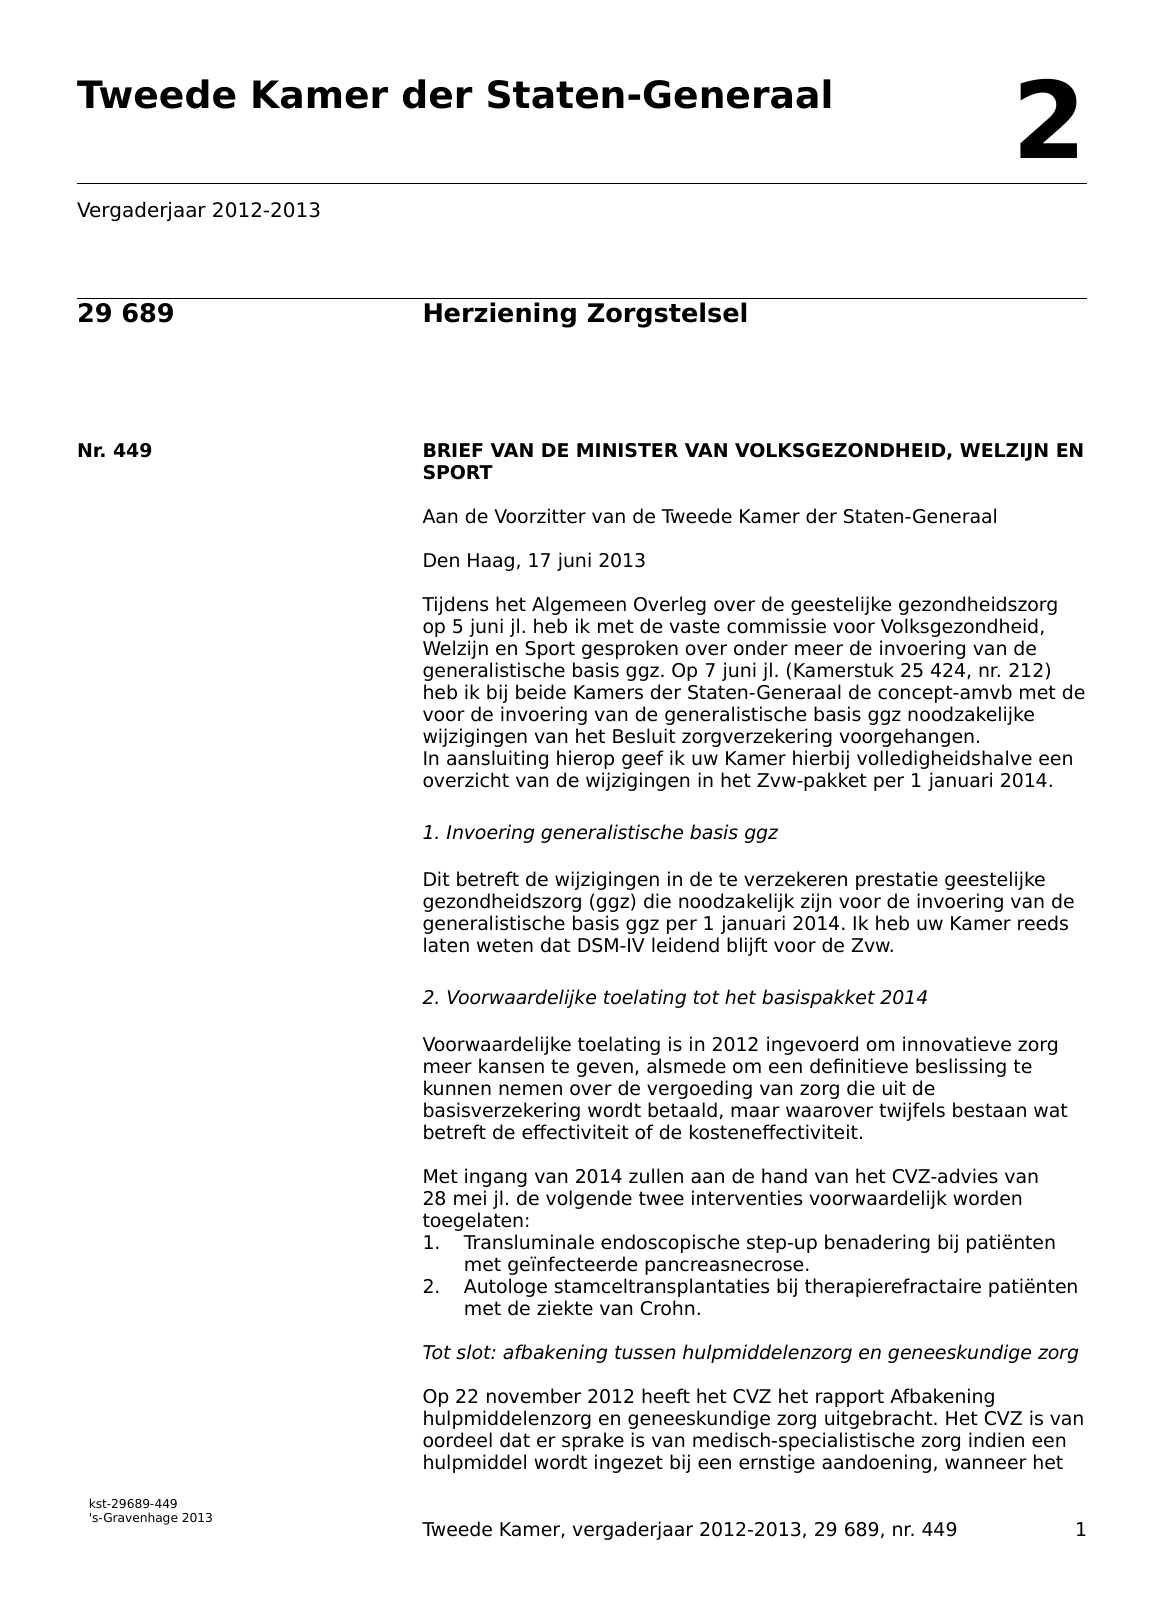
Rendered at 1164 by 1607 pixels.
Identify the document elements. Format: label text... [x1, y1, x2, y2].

text Dit betreft de wijzigingen in de te verzekeren prestatie geestelijke gezondheidszorg (ggz) die noodzakelijk zijn voor de invoering van de generalistische basis ggz per 1 januari 2014. Ik heb uw Kamer reeds laten weten dat DSM-IV leidend blijft voor de Zvw. [422, 869, 1087, 957]
table_header Tweede Kamer der Staten-Generaal [77, 59, 886, 183]
subtitle Nr. 449 BRIEF VAN DE MINISTER VAN VOLKSGEZONDHEID, WELZIJN EN SPORT [77, 440, 1087, 484]
subtitle Tot slot: afbakening tussen hulpmiddelenzorg en geneeskundige zorg [422, 1342, 1087, 1364]
table_header 2 [886, 59, 1087, 183]
text Op 22 november 2012 heeft het CVZ het rapport Afbakening hulpmiddelenzorg en geneeskundige zorg uitgebracht. Het CVZ is van oordeel dat er sprake is van medisch-specialistische zorg indien een hulpmiddel wordt ingezet bij een ernstige aandoening, wanneer het [422, 1386, 1087, 1474]
text Den Haag, 17 juni 2013 [422, 550, 1087, 572]
subtitle 29 689 Herziening Zorgstelsel [77, 299, 1087, 329]
table_cell Vergaderjaar 2012-2013 [77, 184, 1087, 298]
text Tijdens het Algemeen Overleg over de geestelijke gezondheidszorg op 5 juni jl. heb ik met de vaste commissie voor Volksgezondheid, Welzijn en Sport gesproken over onder meer de invoering van de generalistische basis ggz. Op 7 juni jl. (Kamerstuk 25 424, nr. 212) heb ik bij beide Kamers der Staten-Generaal de concept-amvb met de voor de invoering van de generalistische basis ggz noodzakelijke wijzigingen van het Besluit zorgverzekering voorgehangen. [422, 594, 1087, 748]
text Met ingang van 2014 zullen aan de hand van het CVZ-advies van 28 mei jl. de volgende twee interventies voorwaardelijk worden toegelaten: [422, 1166, 1087, 1232]
subtitle 2. Voorwaardelijke toelating tot het basispakket 2014 [422, 987, 1087, 1009]
text 's-Gravenhage 2013 [88, 1511, 323, 1525]
text kst-29689-449 [88, 1497, 323, 1511]
text Voorwaardelijke toelating is in 2012 ingevoerd om innovatieve zorg meer kansen te geven, alsmede om een definitieve beslissing te kunnen nemen over de vergoeding van zorg die uit de basisverzekering wordt betaald, maar waarover twijfels bestaan wat betreft de effectiviteit of de kosteneffectiviteit. [422, 1034, 1087, 1144]
text 1. Transluminale endoscopische step-up benadering bij patiënten met geïnfecteerde pancreasnecrose. [422, 1232, 1087, 1276]
subtitle 1. Invoering generalistische basis ggz [422, 822, 1087, 844]
text 2. Autologe stamceltransplantaties bij therapierefractaire patiënten met de ziekte van Crohn. [422, 1276, 1087, 1320]
text Aan de Voorzitter van de Tweede Kamer der Staten-Generaal [422, 506, 1087, 528]
text In aansluiting hierop geef ik uw Kamer hierbij volledigheidshalve een overzicht van de wijzigingen in het Zvw-pakket per 1 januari 2014. [422, 748, 1087, 792]
